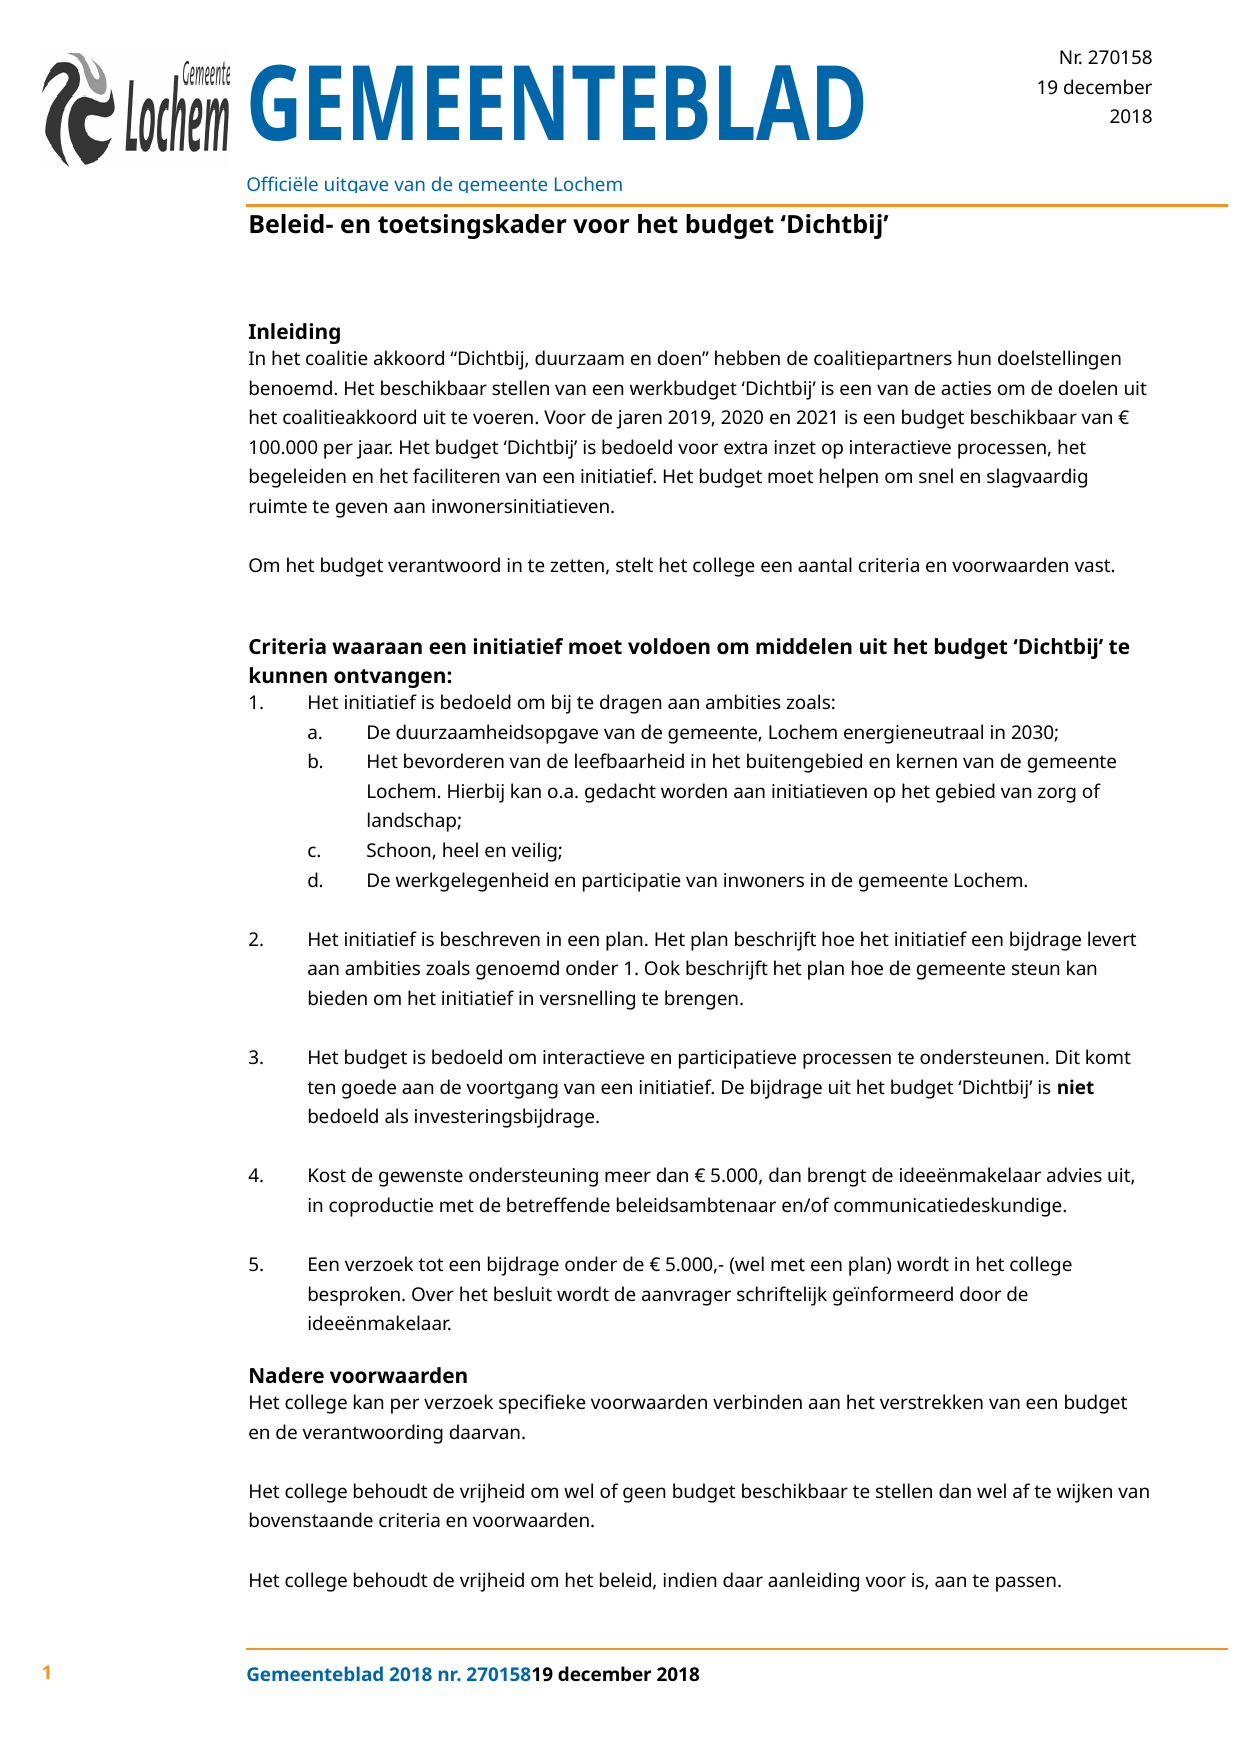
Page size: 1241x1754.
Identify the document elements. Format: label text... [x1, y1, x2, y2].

text Het college behoudt de vrijheid om het beleid, indien daar aanleiding voor is, aan te passen. [248, 1567, 1152, 1593]
text Nadere voorwaarden [248, 1361, 1152, 1389]
text In het coalitie akkoord “Dichtbij, duurzaam en doen” hebben de coalitiepartners hun doelstellingen benoemd. Het beschikbaar stellen van een werkbudget ‘Dichtbij’ is een van de acties om de doelen uit het coalitieakkoord uit te voeren. Voor de jaren 2019, 2020 en 2021 is een budget beschikbaar van € 100.000 per jaar. Het budget ‘Dichtbij’ is bedoeld voor extra inzet op interactieve processen, het begeleiden en het faciliteren van een initiatief. Het budget moet helpen om snel en slagvaardig ruimte te geven aan inwonersinitiatieven. [248, 345, 1152, 519]
list Het bevorderen van de leefbaarheid in het buitengebied en kernen van de gemeente Lochem. Hierbij kan o.a. gedacht worden aan initiatieven op het gebied van zorg of landschap; [307, 748, 1152, 833]
list Schoon, heel en veilig; [307, 837, 1152, 863]
list Het budget is bedoeld om interactieve en participatieve processen te ondersteunen. Dit komt ten goede aan de voortgang van een initiatief. De bijdrage uit het budget ‘Dichtbij’ is niet bedoeld als investeringsbijdrage. [248, 1044, 1152, 1129]
list Een verzoek tot een bijdrage onder de € 5.000,- (wel met een plan) wordt in het college besproken. Over het besluit wordt de aanvrager schriftelijk geïnformeerd door de ideeënmakelaar. [248, 1251, 1152, 1336]
text Beleid- en toetsingskader voor het budget ‘Dichtbij’ [248, 207, 1152, 241]
text Het college kan per verzoek specifieke voorwaarden verbinden aan het verstrekken van een budget en de verantwoording daarvan. [248, 1389, 1152, 1445]
text Criteria waaraan een initiatief moet voldoen om middelen uit het budget ‘Dichtbij’ te kunnen ontvangen: [248, 632, 1152, 689]
text Om het budget verantwoord in te zetten, stelt het college een aantal criteria en voorwaarden vast. [248, 552, 1152, 578]
list De duurzaamheidsopgave van de gemeente, Lochem energieneutraal in 2030; [307, 719, 1152, 744]
picture [41, 47, 231, 172]
list Het initiatief is beschreven in een plan. Het plan beschrijft hoe het initiatief een bijdrage levert aan ambities zoals genoemd onder 1. Ook beschrijft het plan hoe de gemeente steun kan bieden om het initiatief in versnelling te brengen. [248, 926, 1152, 1011]
text Het college behoudt de vrijheid om wel of geen budget beschikbaar te stellen dan wel af te wijken van bovenstaande criteria en voorwaarden. [248, 1478, 1152, 1533]
list Kost de gewenste ondersteuning meer dan € 5.000, dan brengt de ideeënmakelaar advies uit, in coproductie met de betreffende beleidsambtenaar en/of communicatiedeskundige. [248, 1163, 1152, 1218]
list Het initiatief is bedoeld om bij te dragen aan ambities zoals: [248, 689, 1152, 715]
list De werkgelegenheid en participatie van inwoners in de gemeente Lochem. [307, 867, 1152, 892]
text Inleiding [248, 317, 1152, 345]
